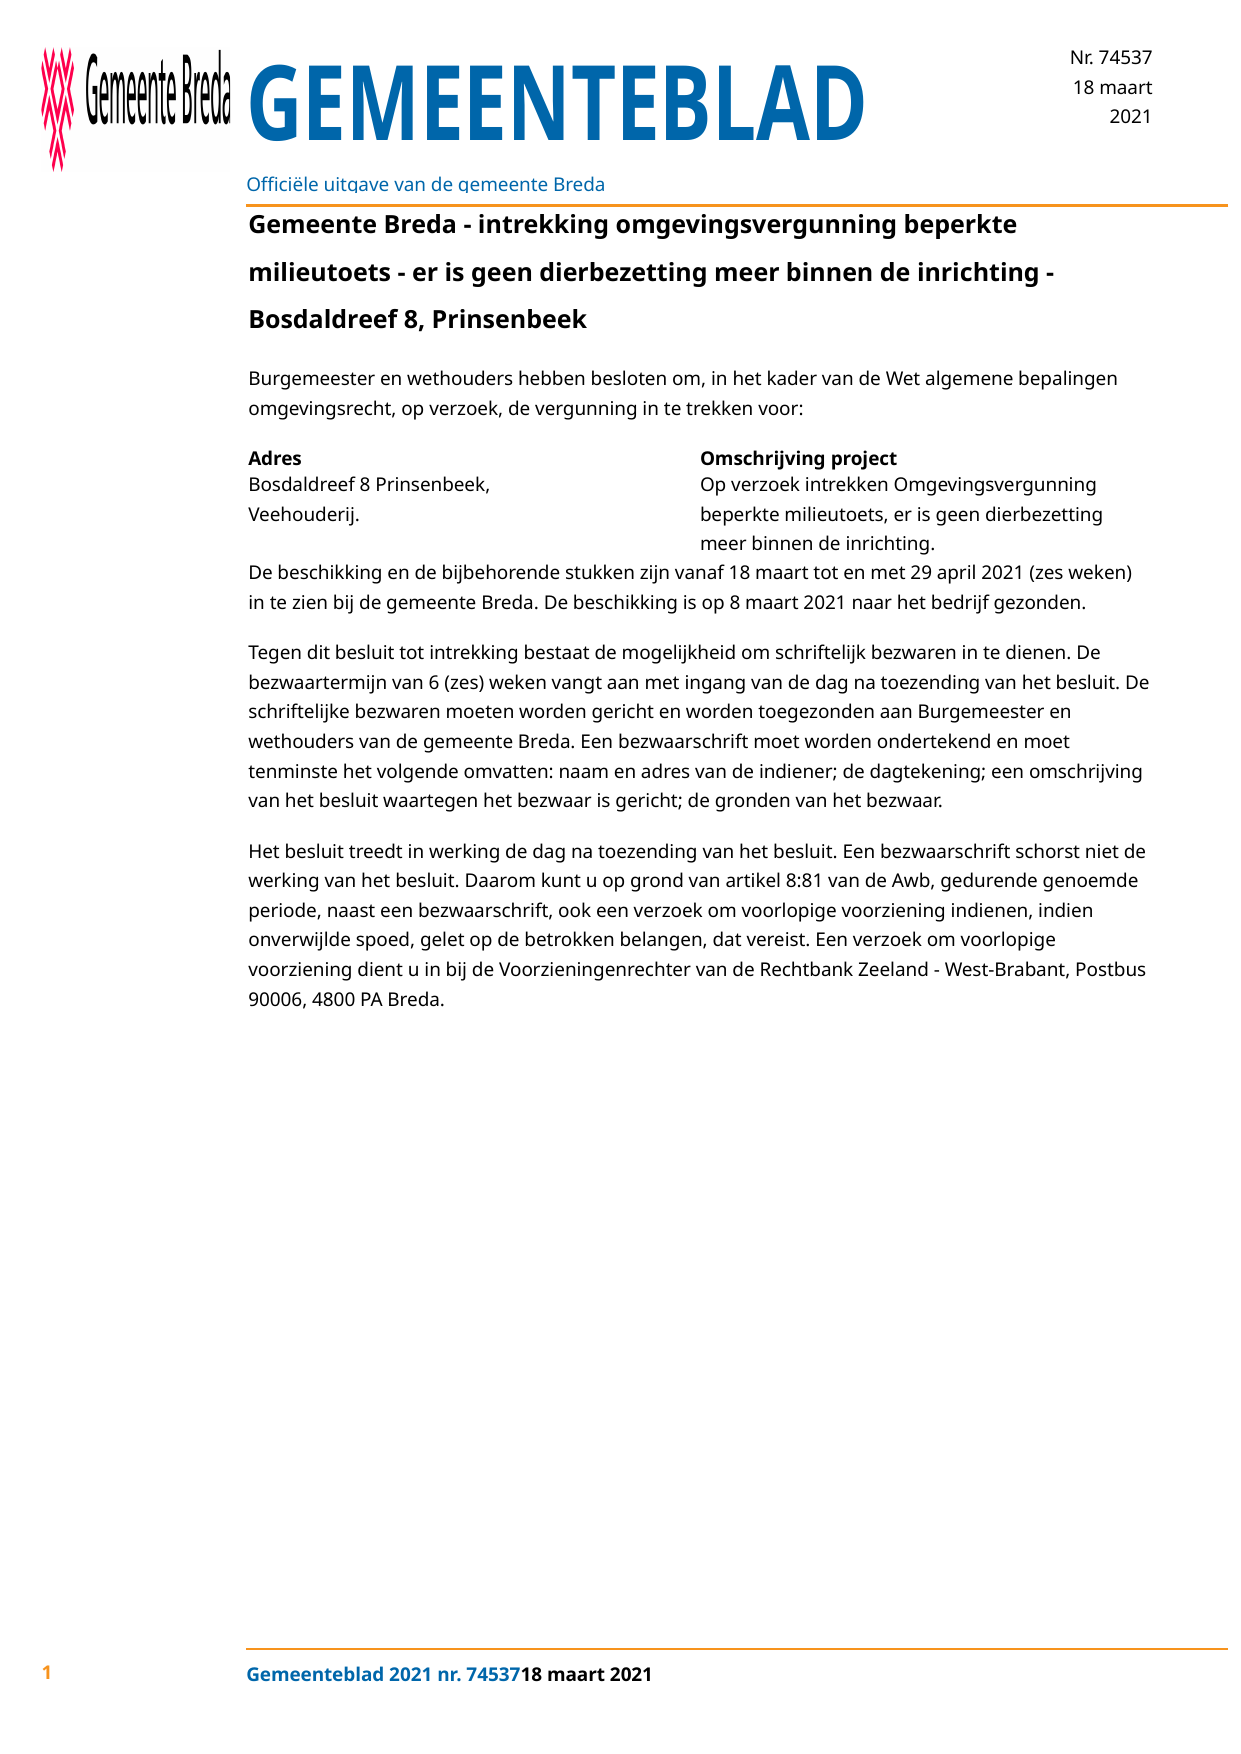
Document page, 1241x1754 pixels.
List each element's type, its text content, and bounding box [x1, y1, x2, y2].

table_cell Bosdaldreef 8 Prinsenbeek, Veehouderij. [248, 471, 700, 556]
table_cell Op verzoek intrekken Omgevingsvergunning beperkte milieutoets, er is geen dierbezetting meer binnen de inrichting. [700, 471, 1152, 556]
text De beschikking en de bijbehorende stukken zijn vanaf 18 maart tot en met 29 april 2021 (zes weken) in te zien bij de gemeente Breda. De beschikking is op 8 maart 2021 naar het bedrijf gezonden. [248, 559, 1152, 615]
table_header Omschrijving project [700, 446, 1152, 471]
text Burgemeester en wethouders hebben besloten om, in het kader van de Wet algemene bepalingen omgevingsrecht, op verzoek, de vergunning in te trekken voor: [248, 366, 1152, 421]
text Tegen dit besluit tot intrekking bestaat de mogelijkheid om schriftelijk bezwaren in te dienen. De bezwaartermijn van 6 (zes) weken vangt aan met ingang van de dag na toezending van het besluit. De schriftelijke bezwaren moeten worden gericht en worden toegezonden aan Burgemeester en wethouders van de gemeente Breda. Een bezwaarschrift moet worden ondertekend en moet tenminste het volgende omvatten: naam en adres van de indiener; de dagtekening; een omschrijving van het besluit waartegen het bezwaar is gericht; de gronden van het bezwaar. [248, 639, 1152, 813]
table_header Adres [248, 446, 700, 471]
text Het besluit treedt in werking de dag na toezending van het besluit. Een bezwaarschrift schorst niet de werking van het besluit. Daarom kunt u op grond van artikel 8:81 van de Awb, gedurende genoemde periode, naast een bezwaarschrift, ook een verzoek om voorlopige voorziening indienen, indien onverwijlde spoed, gelet op de betrokken belangen, dat vereist. Een verzoek om voorlopige voorziening dient u in bij de Voorzieningenrechter van de Rechtbank Zeeland - West-Brabant, Postbus 90006, 4800 PA Breda. [248, 838, 1152, 1011]
picture [41, 47, 231, 172]
text Gemeente Breda - intrekking omgevingsvergunning beperkte milieutoets - er is geen dierbezetting meer binnen de inrichting - Bosdaldreef 8, Prinsenbeek [248, 207, 1152, 336]
